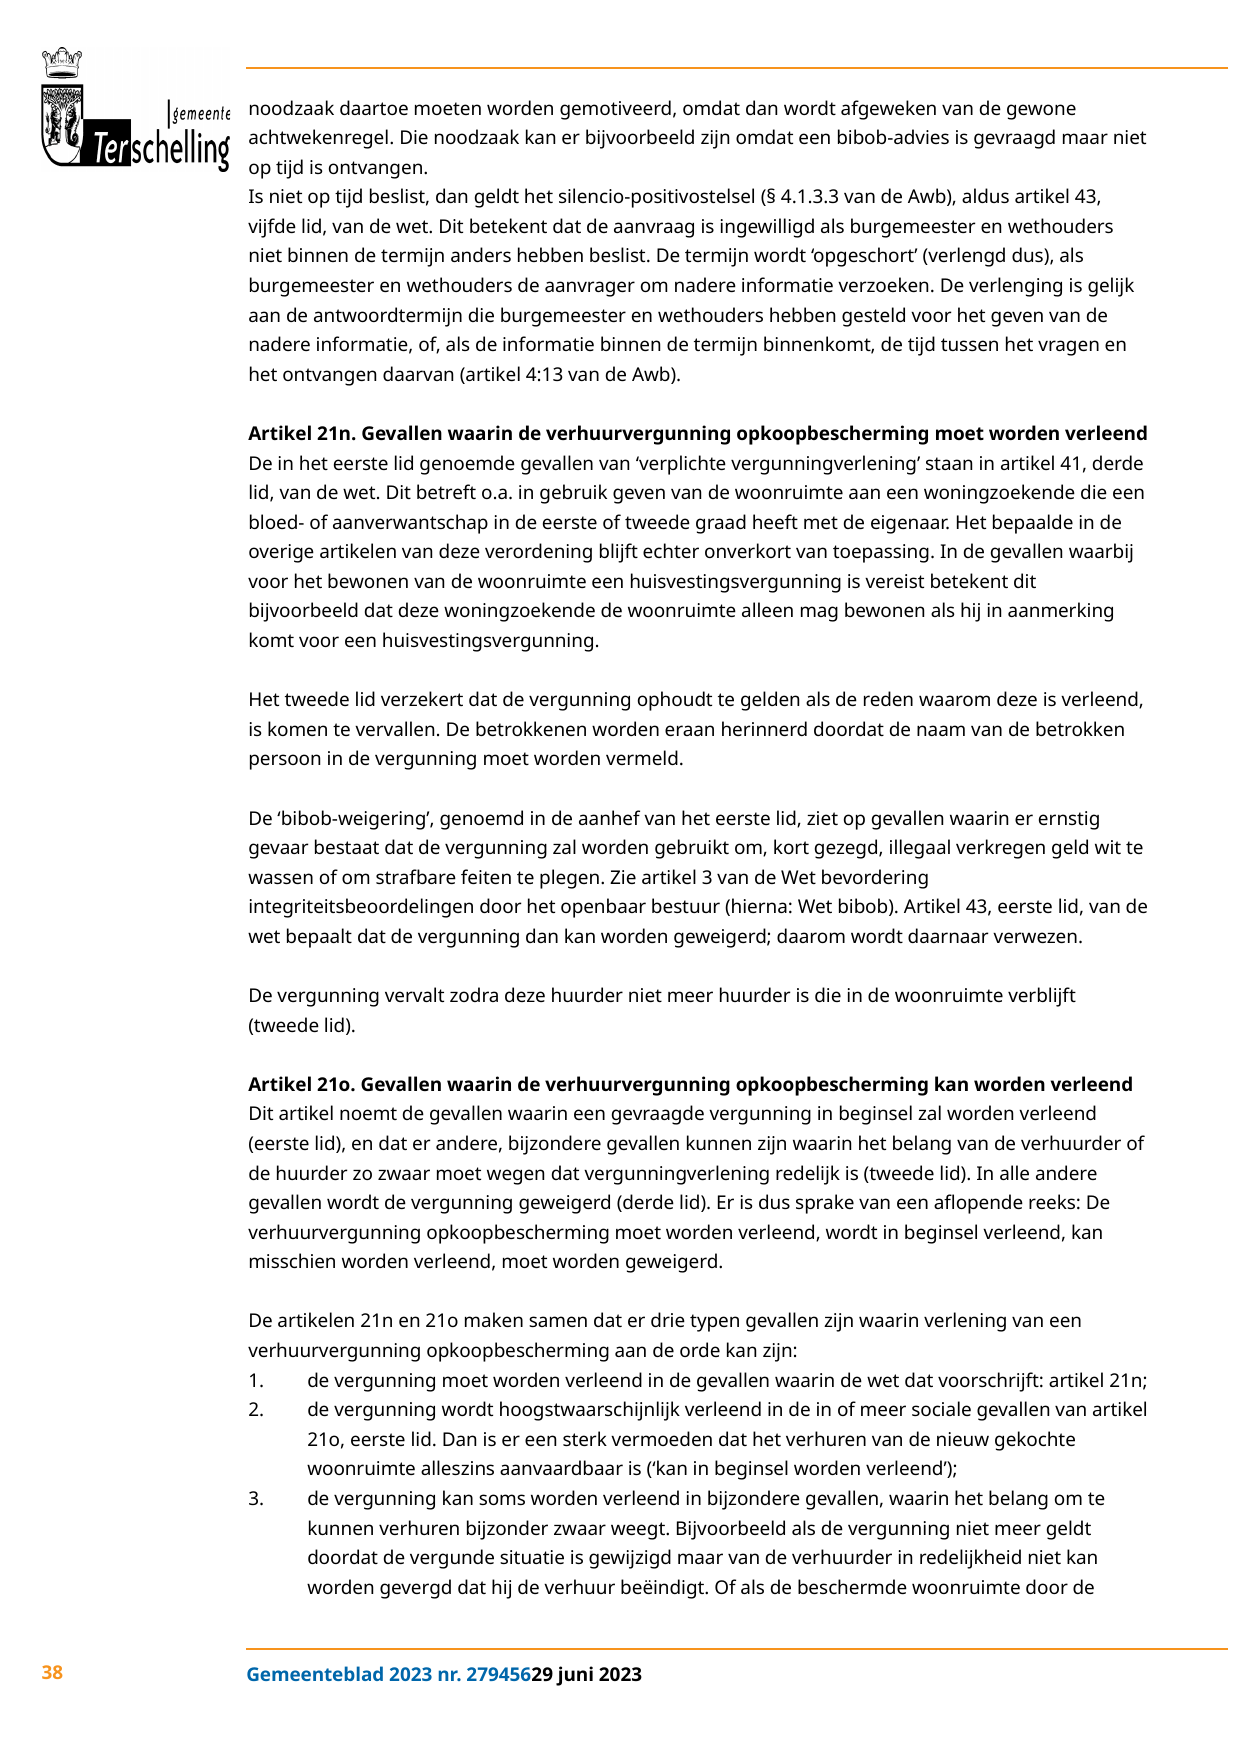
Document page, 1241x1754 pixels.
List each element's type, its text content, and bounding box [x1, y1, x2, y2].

picture [41, 47, 231, 172]
text De artikelen 21n en 21o maken samen dat er drie typen gevallen zijn waarin verlening van een verhuurvergunning opkoopbescherming aan de orde kan zijn: [248, 1308, 1152, 1363]
text Artikel 21o. Gevallen waarin de verhuurvergunning opkoopbescherming kan worden verleend [248, 1071, 1152, 1097]
text Is niet op tijd beslist, dan geldt het silencio-positivostelsel (§ 4.1.3.3 van de Awb), aldus artikel 43, vijfde lid, van de wet. Dit betekent dat de aanvraag is ingewilligd als burgemeester en wethouders niet binnen de termijn anders hebben beslist. De termijn wordt ‘opgeschort’ (verlengd dus), als burgemeester en wethouders de aanvrager om nadere informatie verzoeken. De verlenging is gelijk aan de antwoordtermijn die burgemeester en wethouders hebben gesteld voor het geven van de nadere informatie, of, als de informatie binnen de termijn binnenkomt, de tijd tussen het vragen en het ontvangen daarvan (artikel 4:13 van de Awb). [248, 183, 1152, 387]
text De in het eerste lid genoemde gevallen van ‘verplichte vergunningverlening’ staan in artikel 41, derde lid, van de wet. Dit betreft o.a. in gebruik geven van de woonruimte aan een woningzoekende die een bloed- of aanverwantschap in de eerste of tweede graad heeft met de eigenaar. Het bepaalde in de overige artikelen van deze verordening blijft echter onverkort van toepassing. In de gevallen waarbij voor het bewonen van de woonruimte een huisvestingsvergunning is vereist betekent dit bijvoorbeeld dat deze woningzoekende de woonruimte alleen mag bewonen als hij in aanmerking komt voor een huisvestingsvergunning. [248, 450, 1152, 653]
list de vergunning wordt hoogstwaarschijnlijk verleend in de in of meer sociale gevallen van artikel 21o, eerste lid. Dan is er een sterk vermoeden dat het verhuren van de nieuw gekochte woonruimte alleszins aanvaardbaar is (‘kan in beginsel worden verleend’); [248, 1396, 1152, 1481]
text De vergunning vervalt zodra deze huurder niet meer huurder is die in de woonruimte verblijft (tweede lid). [248, 982, 1152, 1038]
text Dit artikel noemt de gevallen waarin een gevraagde vergunning in beginsel zal worden verleend (eerste lid), en dat er andere, bijzondere gevallen kunnen zijn waarin het belang van de verhuurder of de huurder zo zwaar moet wegen dat vergunningverlening redelijk is (tweede lid). In alle andere gevallen wordt de vergunning geweigerd (derde lid). Er is dus sprake van een aflopende reeks: De verhuurvergunning opkoopbescherming moet worden verleend, wordt in beginsel verleend, kan misschien worden verleend, moet worden geweigerd. [248, 1101, 1152, 1274]
list de vergunning moet worden verleend in de gevallen waarin de wet dat voorschrijft: artikel 21n; [248, 1367, 1152, 1393]
text Artikel 21n. Gevallen waarin de verhuurvergunning opkoopbescherming moet worden verleend [248, 420, 1152, 446]
text noodzaak daartoe moeten worden gemotiveerd, omdat dan wordt afgeweken van de gewone achtwekenregel. Die noodzaak kan er bijvoorbeeld zijn omdat een bibob-advies is gevraagd maar niet op tijd is ontvangen. [248, 95, 1152, 180]
list de vergunning kan soms worden verleend in bijzondere gevallen, waarin het belang om te kunnen verhuren bijzonder zwaar weegt. Bijvoorbeeld als de vergunning niet meer geldt doordat de vergunde situatie is gewijzigd maar van de verhuurder in redelijkheid niet kan worden gevergd dat hij de verhuur beëindigt. Of als de beschermde woonruimte door de [248, 1485, 1152, 1600]
text De ‘bibob-weigering’, genoemd in de aanhef van het eerste lid, ziet op gevallen waarin er ernstig gevaar bestaat dat de vergunning zal worden gebruikt om, kort gezegd, illegaal verkregen geld wit te wassen of om strafbare feiten te plegen. Zie artikel 3 van de Wet bevordering integriteitsbeoordelingen door het openbaar bestuur (hierna: Wet bibob). Artikel 43, eerste lid, van de wet bepaalt dat de vergunning dan kan worden geweigerd; daarom wordt daarnaar verwezen. [248, 805, 1152, 949]
text Het tweede lid verzekert dat de vergunning ophoudt te gelden als de reden waarom deze is verleend, is komen te vervallen. De betrokkenen worden eraan herinnerd doordat de naam van de betrokken persoon in de vergunning moet worden vermeld. [248, 686, 1152, 771]
